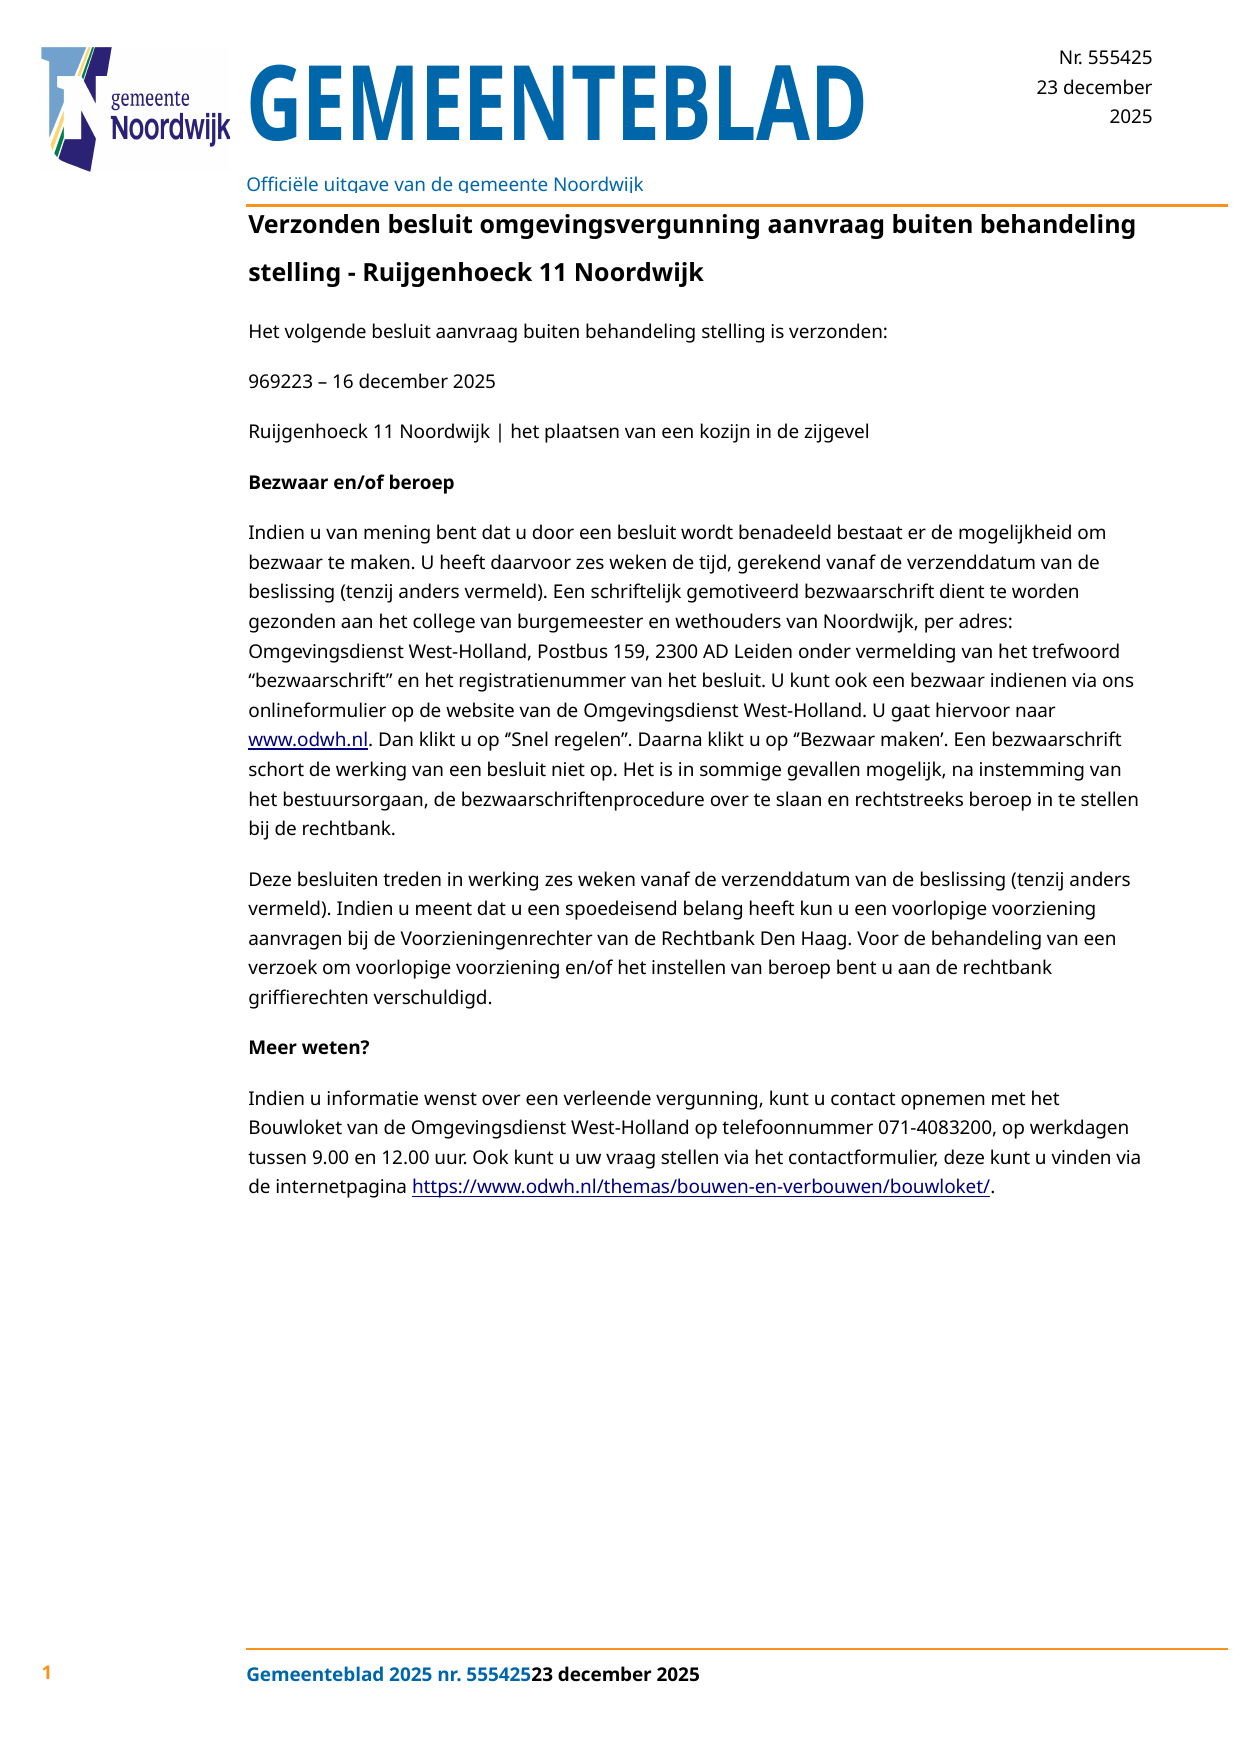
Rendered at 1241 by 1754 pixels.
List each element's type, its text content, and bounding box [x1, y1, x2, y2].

text 969223 – 16 december 2025 [248, 368, 1152, 394]
text Indien u informatie wenst over een verleende vergunning, kunt u contact opnemen met het Bouwloket van de Omgevingsdienst West-Holland op telefoonnummer 071-4083200, op werkdagen tussen 9.00 en 12.00 uur. Ook kunt u uw vraag stellen via het contactformulier, deze kunt u vinden via de internetpagina https://www.odwh.nl/themas/bouwen-en-verbouwen/bouwloket/. [248, 1085, 1152, 1199]
text Het volgende besluit aanvraag buiten behandeling stelling is verzonden: [248, 318, 1152, 344]
text Bezwaar en/of beroep [248, 469, 1152, 495]
text Deze besluiten treden in werking zes weken vanaf de verzenddatum van de beslissing (tenzij anders vermeld). Indien u meent dat u een spoedeisend belang heeft kun u een voorlopige voorziening aanvragen bij de Voorzieningenrechter van de Rechtbank Den Haag. Voor de behandeling van een verzoek om voorlopige voorziening en/of het instellen van beroep bent u aan de rechtbank griffierechten verschuldigd. [248, 866, 1152, 1010]
picture [41, 47, 231, 172]
text Verzonden besluit omgevingsvergunning aanvraag buiten behandeling stelling - Ruijgenhoeck 11 Noordwijk [248, 207, 1152, 288]
text Ruijgenhoeck 11 Noordwijk | het plaatsen van een kozijn in de zijgevel [248, 419, 1152, 444]
text Meer weten? [248, 1034, 1152, 1060]
text Indien u van mening bent dat u door een besluit wordt benadeeld bestaat er de mogelijkheid om bezwaar te maken. U heeft daarvoor zes weken de tijd, gerekend vanaf de verzenddatum van de beslissing (tenzij anders vermeld). Een schriftelijk gemotiveerd bezwaarschrift dient te worden gezonden aan het college van burgemeester en wethouders van Noordwijk, per adres: Omgevingsdienst West-Holland, Postbus 159, 2300 AD Leiden onder vermelding van het trefwoord “bezwaarschrift” en het registratienummer van het besluit. U kunt ook een bezwaar indienen via ons onlineformulier op de website van de Omgevingsdienst West-Holland. U gaat hiervoor naar www.odwh.nl. Dan klikt u op ‘’Snel regelen”. Daarna klikt u op ‘’Bezwaar maken’. Een bezwaarschrift schort de werking van een besluit niet op. Het is in sommige gevallen mogelijk, na instemming van het bestuursorgaan, de bezwaarschriftenprocedure over te slaan en rechtstreeks beroep in te stellen bij de rechtbank. [248, 519, 1152, 841]
